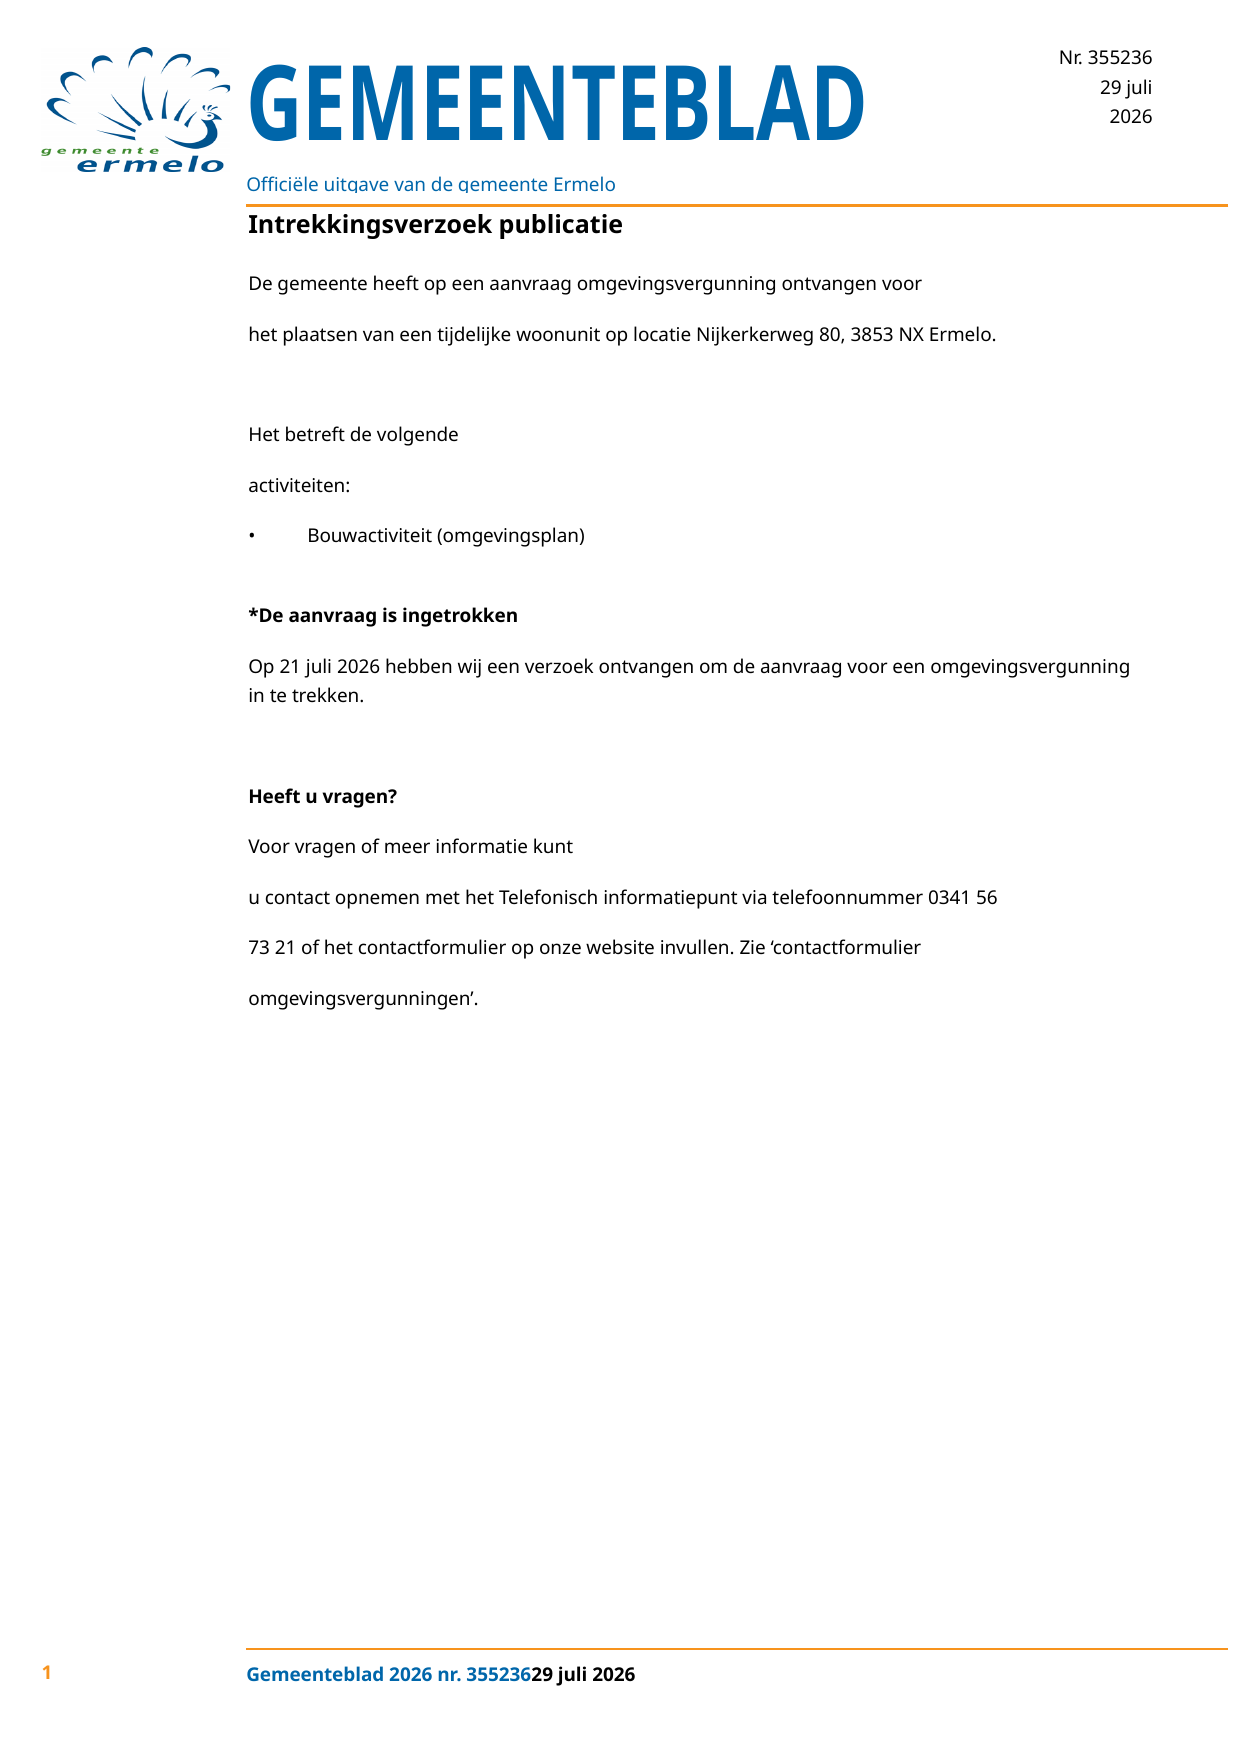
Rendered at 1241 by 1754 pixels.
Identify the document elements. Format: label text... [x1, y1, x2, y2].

picture [41, 47, 231, 172]
text het plaatsen van een tijdelijke woonunit op locatie Nijkerkerweg 80, 3853 NX Ermelo. [248, 321, 1152, 346]
text Het betreft de volgende [248, 422, 1152, 447]
text activiteiten: [248, 472, 1152, 498]
text Intrekkingsverzoek publicatie [248, 207, 1152, 241]
text omgevingsvergunningen’. [248, 985, 1152, 1011]
text *De aanvraag is ingetrokken [248, 602, 1152, 628]
list Bouwactiviteit (omgevingsplan) [248, 522, 1152, 548]
text 73 21 of het contactformulier op onze website invullen. Zie ‘contactformulier [248, 934, 1152, 960]
text u contact opnemen met het Telefonisch informatiepunt via telefoonnummer 0341 56 [248, 884, 1152, 910]
text Voor vragen of meer informatie kunt [248, 834, 1152, 859]
text Op 21 juli 2026 hebben wij een verzoek ontvangen om de aanvraag voor een omgevingsvergunning in te trekken. [248, 653, 1152, 708]
text Heeft u vragen? [248, 783, 1152, 809]
text De gemeente heeft op een aanvraag omgevingsvergunning ontvangen voor [248, 270, 1152, 296]
